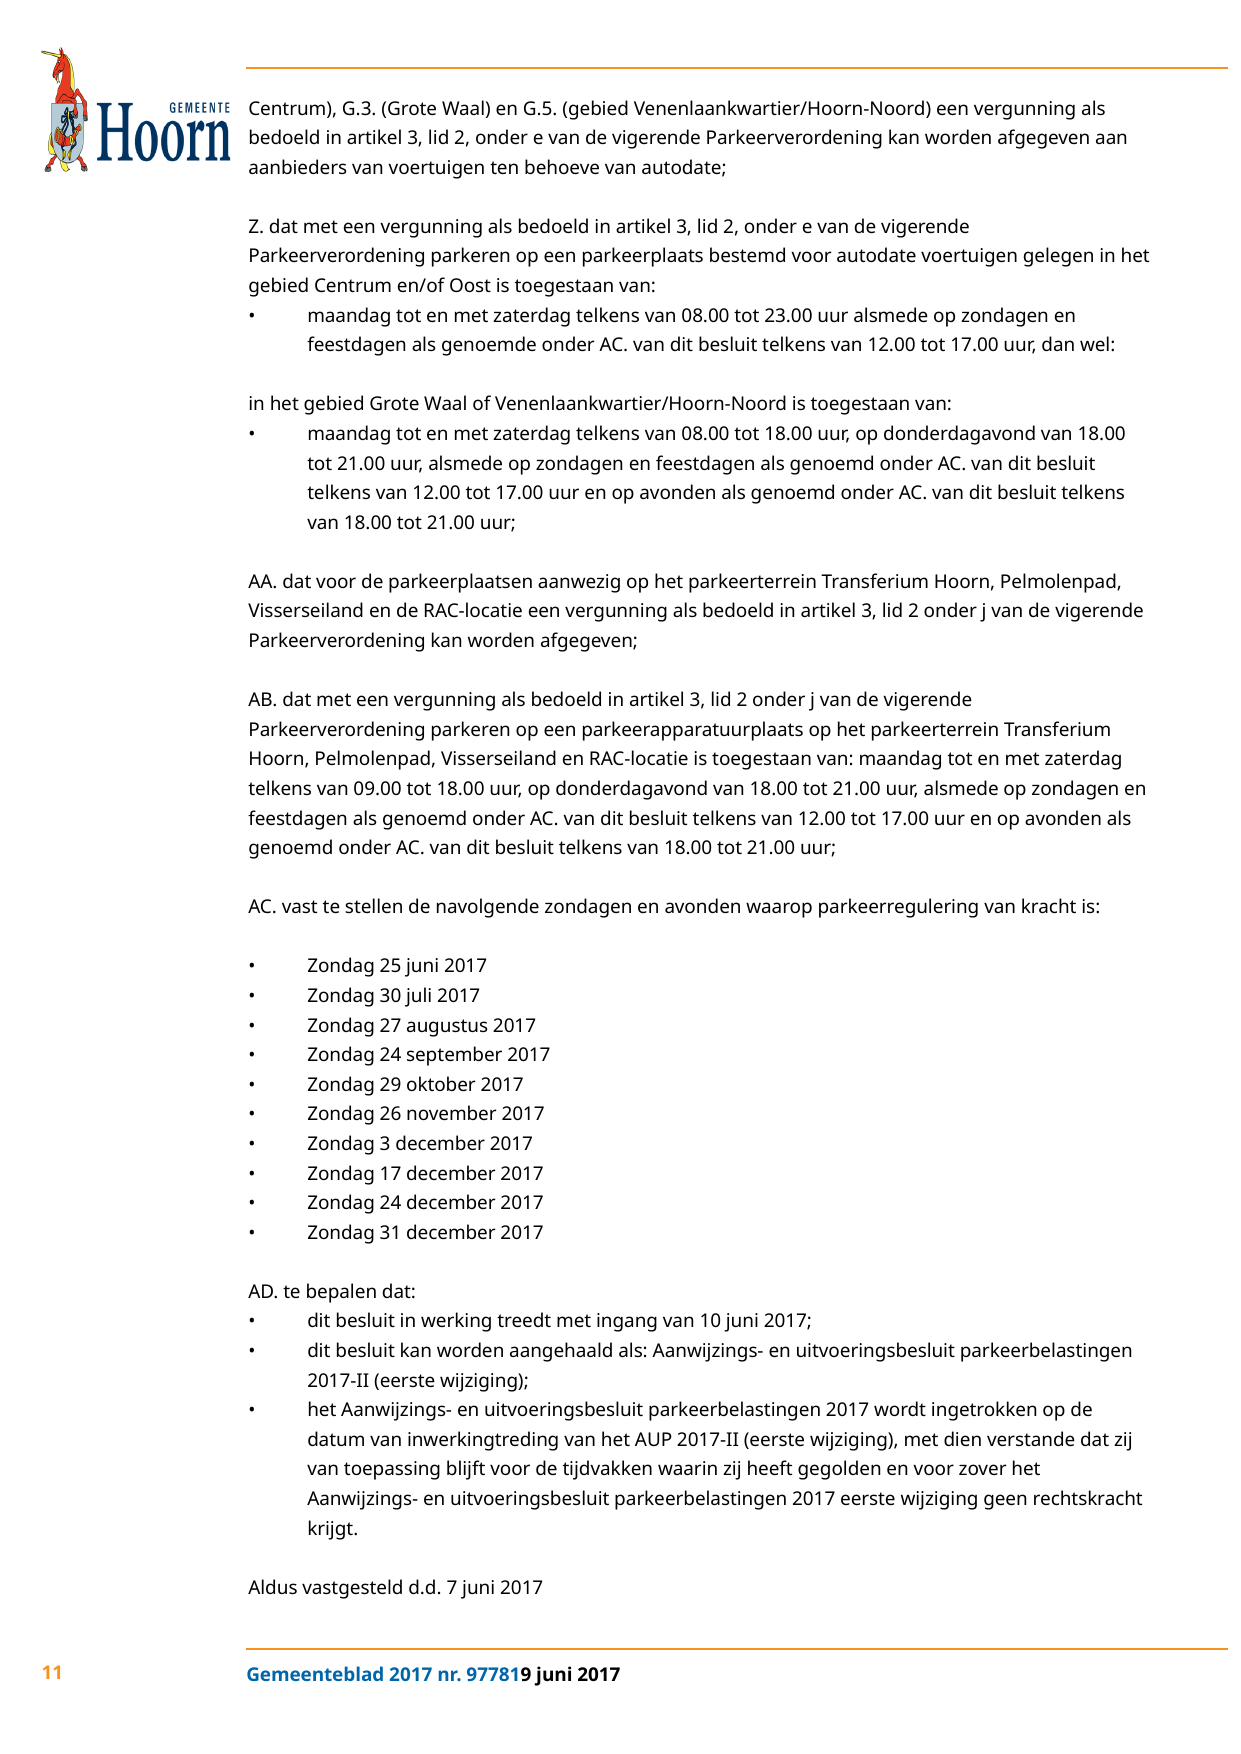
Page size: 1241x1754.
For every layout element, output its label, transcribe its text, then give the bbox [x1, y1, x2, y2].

text AA. dat voor de parkeerplaatsen aanwezig op het parkeerterrein Transferium Hoorn, Pelmolenpad, Visserseiland en de RAC-locatie een vergunning als bedoeld in artikel 3, lid 2 onder j van de vigerende Parkeerverordening kan worden afgegeven; [248, 568, 1152, 653]
text Z. dat met een vergunning als bedoeld in artikel 3, lid 2, onder e van de vigerende Parkeerverordening parkeren op een parkeerplaats bestemd voor autodate voertuigen gelegen in het gebied Centrum en/of Oost is toegestaan van: [248, 213, 1152, 298]
list het Aanwijzings- en uitvoeringsbesluit parkeerbelastingen 2017 wordt ingetrokken op de datum van inwerkingtreding van het AUP 2017-II (eerste wijziging), met dien verstande dat zij van toepassing blijft voor de tijdvakken waarin zij heeft gegolden en voor zover het Aanwijzings- en uitvoeringsbesluit parkeerbelastingen 2017 eerste wijziging geen rechtskracht krijgt. [248, 1396, 1152, 1541]
picture [41, 47, 231, 172]
list Zondag 24 september 2017 [248, 1041, 1152, 1067]
list Zondag 27 augustus 2017 [248, 1012, 1152, 1038]
list Zondag 29 oktober 2017 [248, 1071, 1152, 1097]
list Zondag 24 december 2017 [248, 1189, 1152, 1215]
text in het gebied Grote Waal of Venenlaankwartier/Hoorn-Noord is toegestaan van: [248, 391, 1152, 416]
list dit besluit kan worden aangehaald als: Aanwijzings- en uitvoeringsbesluit parkeerbelastingen 2017-II (eerste wijziging); [248, 1337, 1152, 1393]
text Aldus vastgesteld d.d. 7 juni 2017 [248, 1574, 1152, 1600]
list Zondag 31 december 2017 [248, 1219, 1152, 1245]
text AC. vast te stellen de navolgende zondagen en avonden waarop parkeerregulering van kracht is: [248, 893, 1152, 919]
text Centrum), G.3. (Grote Waal) en G.5. (gebied Venenlaankwartier/Hoorn-Noord) een vergunning als bedoeld in artikel 3, lid 2, onder e van de vigerende Parkeerverordening kan worden afgegeven aan aanbieders van voertuigen ten behoeve van autodate; [248, 95, 1152, 180]
text AB. dat met een vergunning als bedoeld in artikel 3, lid 2 onder j van de vigerende Parkeerverordening parkeren op een parkeerapparatuurplaats op het parkeerterrein Transferium Hoorn, Pelmolenpad, Visserseiland en RAC-locatie is toegestaan van: maandag tot en met zaterdag telkens van 09.00 tot 18.00 uur, op donderdagavond van 18.00 tot 21.00 uur, alsmede op zondagen en feestdagen als genoemd onder AC. van dit besluit telkens van 12.00 tot 17.00 uur en op avonden als genoemd onder AC. van dit besluit telkens van 18.00 tot 21.00 uur; [248, 686, 1152, 860]
list dit besluit in werking treedt met ingang van 10 juni 2017; [248, 1308, 1152, 1333]
list maandag tot en met zaterdag telkens van 08.00 tot 18.00 uur, op donderdagavond van 18.00 tot 21.00 uur, alsmede op zondagen en feestdagen als genoemd onder AC. van dit besluit telkens van 12.00 tot 17.00 uur en op avonden als genoemd onder AC. van dit besluit telkens van 18.00 tot 21.00 uur; [248, 420, 1152, 535]
list Zondag 25 juni 2017 [248, 953, 1152, 978]
text AD. te bepalen dat: [248, 1278, 1152, 1304]
list Zondag 17 december 2017 [248, 1160, 1152, 1186]
list Zondag 30 juli 2017 [248, 982, 1152, 1008]
list maandag tot en met zaterdag telkens van 08.00 tot 23.00 uur alsmede op zondagen en feestdagen als genoemde onder AC. van dit besluit telkens van 12.00 tot 17.00 uur, dan wel: [248, 302, 1152, 357]
list Zondag 26 november 2017 [248, 1101, 1152, 1126]
list Zondag 3 december 2017 [248, 1130, 1152, 1156]
